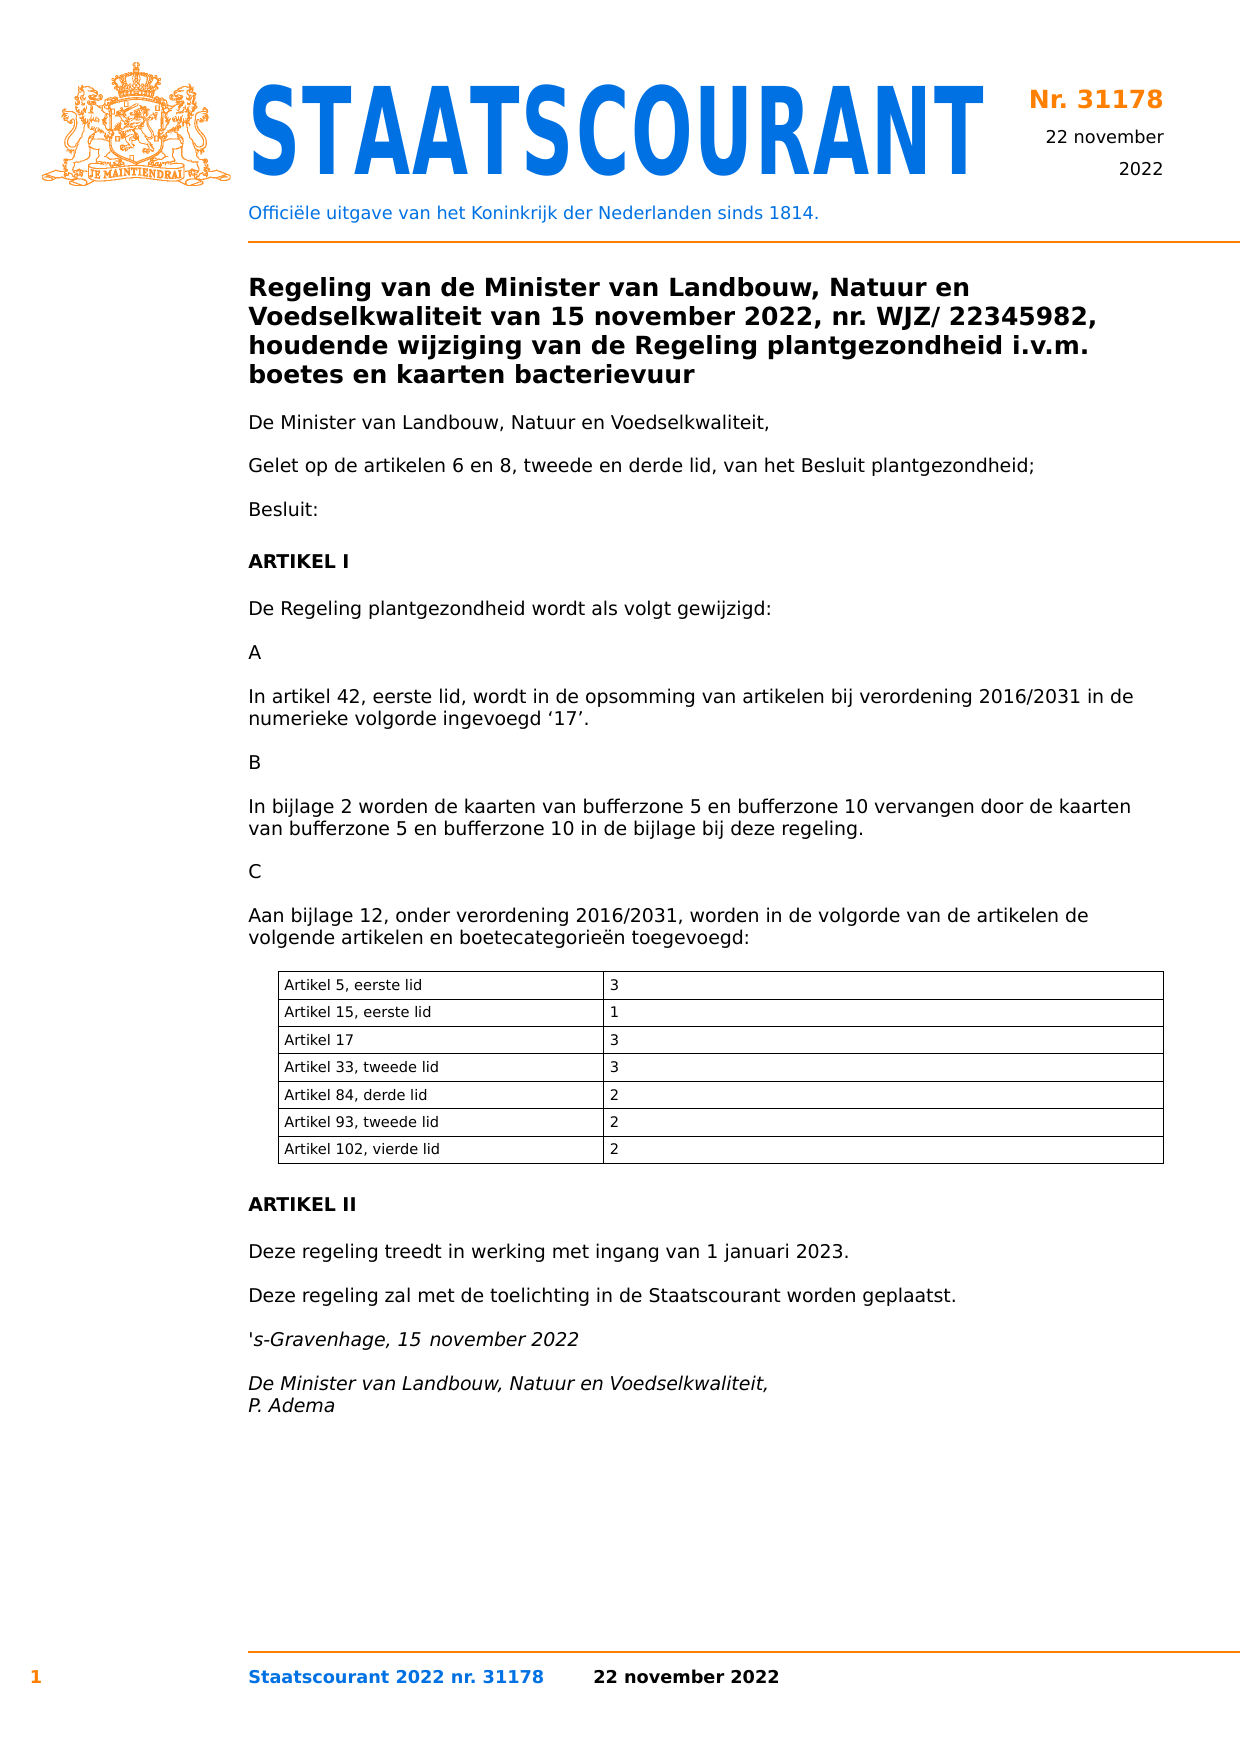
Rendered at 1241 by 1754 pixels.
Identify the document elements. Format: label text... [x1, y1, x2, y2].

table_header STAATSCOURANT [248, 62, 998, 203]
table_cell 2022 [998, 153, 1240, 203]
text De Minister van Landbouw, Natuur en Voedselkwaliteit, [248, 412, 1163, 433]
text 's-Gravenhage, 15 november 2022 [248, 1329, 1163, 1351]
table_cell Artikel 84, derde lid [279, 1082, 603, 1108]
table_cell Officiële uitgave van het Koninkrijk der Nederlanden sinds 1814. [248, 203, 1240, 241]
table_header Artikel 5, eerste lid [279, 972, 603, 998]
text Gelet op de artikelen 6 en 8, tweede en derde lid, van het Besluit plantgezondheid; [248, 455, 1163, 477]
table_cell Artikel 102, vierde lid [279, 1137, 603, 1163]
text Besluit: [248, 499, 1163, 521]
table_cell 1 [604, 1000, 1163, 1026]
text In artikel 42, eerste lid, wordt in de opsomming van artikelen bij verordening 2016/2031 in de numerieke volgorde ingevoegd ‘17’. [248, 686, 1163, 730]
subtitle Regeling van de Minister van Landbouw, Natuur en Voedselkwaliteit van 15 november 2022, nr. WJZ/ 22345982, houdende wijziging van de Regeling plantgezondheid i.v.m. boetes en kaarten bacterievuur [248, 273, 1163, 390]
subtitle ARTIKEL I [248, 551, 1163, 573]
table_cell Artikel 33, tweede lid [279, 1054, 603, 1081]
table_cell 3 [604, 1027, 1163, 1053]
text De Regeling plantgezondheid wordt als volgt gewijzigd: [248, 598, 1163, 620]
table_cell Artikel 15, eerste lid [279, 1000, 603, 1026]
table_header [25, 62, 248, 241]
table_cell Artikel 17 [279, 1027, 603, 1053]
picture [41, 62, 231, 186]
table_cell 22 november [998, 121, 1240, 153]
table_cell Artikel 93, tweede lid [279, 1109, 603, 1136]
text De Minister van Landbouw, Natuur en Voedselkwaliteit, P. Adema [248, 1372, 1163, 1416]
table_cell 2 [604, 1082, 1163, 1108]
table_header Nr. 31178 [998, 62, 1240, 121]
subtitle ARTIKEL II [248, 1194, 1163, 1216]
table_cell 2 [604, 1137, 1163, 1163]
text Deze regeling treedt in werking met ingang van 1 januari 2023. [248, 1241, 1163, 1263]
text B [248, 752, 1163, 774]
text In bijlage 2 worden de kaarten van bufferzone 5 en bufferzone 10 vervangen door de kaarten van bufferzone 5 en bufferzone 10 in de bijlage bij deze regeling. [248, 796, 1163, 839]
text Aan bijlage 12, onder verordening 2016/2031, worden in de volgorde van de artikelen de volgende artikelen en boetecategorieën toegevoegd: [248, 905, 1163, 949]
table_cell 3 [604, 1054, 1163, 1081]
text C [248, 861, 1163, 883]
text Deze regeling zal met de toelichting in de Staatscourant worden geplaatst. [248, 1285, 1163, 1307]
text A [248, 642, 1163, 664]
table_cell 2 [604, 1109, 1163, 1136]
table_header 3 [604, 972, 1163, 998]
